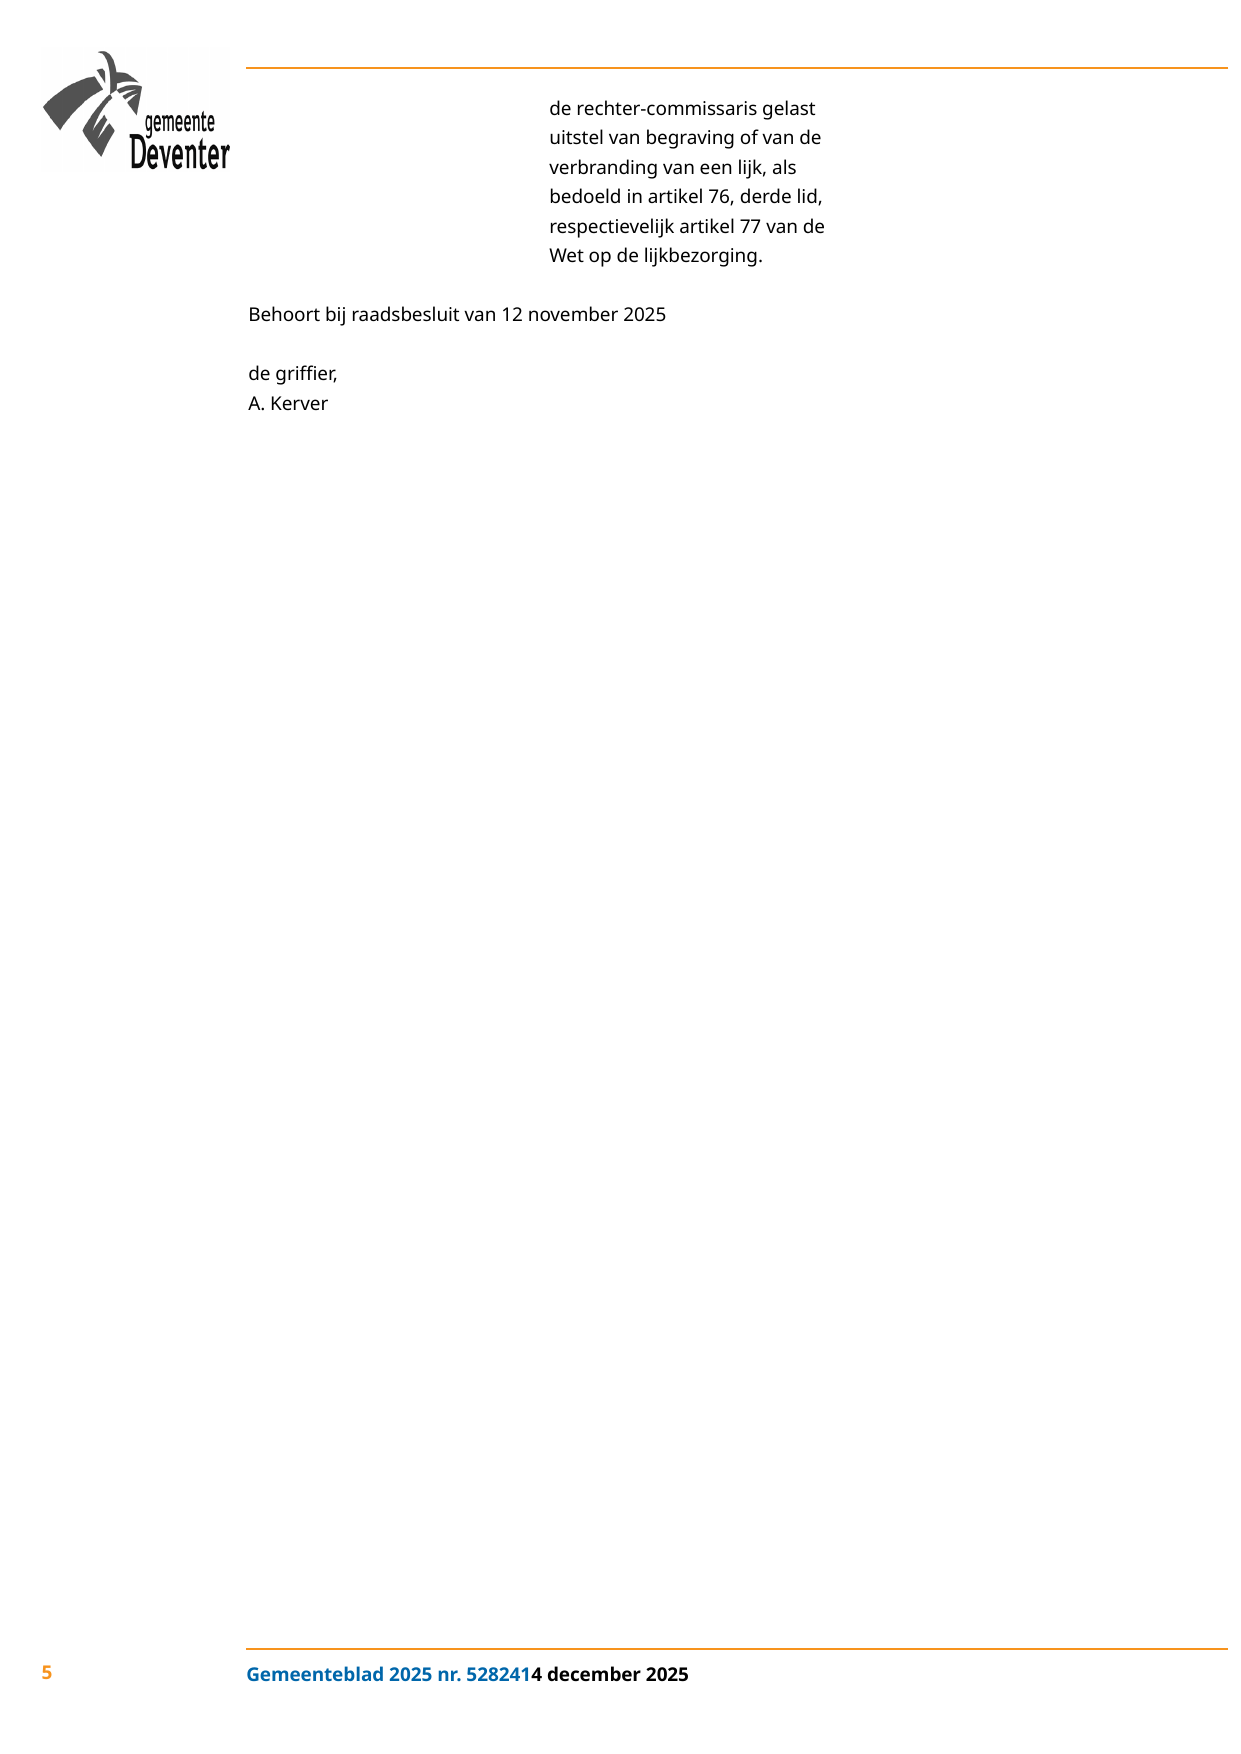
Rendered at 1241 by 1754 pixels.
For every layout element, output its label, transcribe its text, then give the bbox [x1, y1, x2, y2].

table_cell [248, 95, 549, 268]
text Behoort bij raadsbesluit van 12 november 2025 [248, 301, 1152, 327]
table_cell [850, 95, 1152, 268]
text A. Kerver [248, 390, 1152, 416]
table_cell de rechter-commissaris gelast uitstel van begraving of van de verbranding van een lijk, als bedoeld in artikel 76, derde lid, respectievelijk artikel 77 van de Wet op de lijkbezorging. [549, 95, 850, 268]
text de griffier, [248, 360, 1152, 386]
picture [41, 47, 231, 172]
